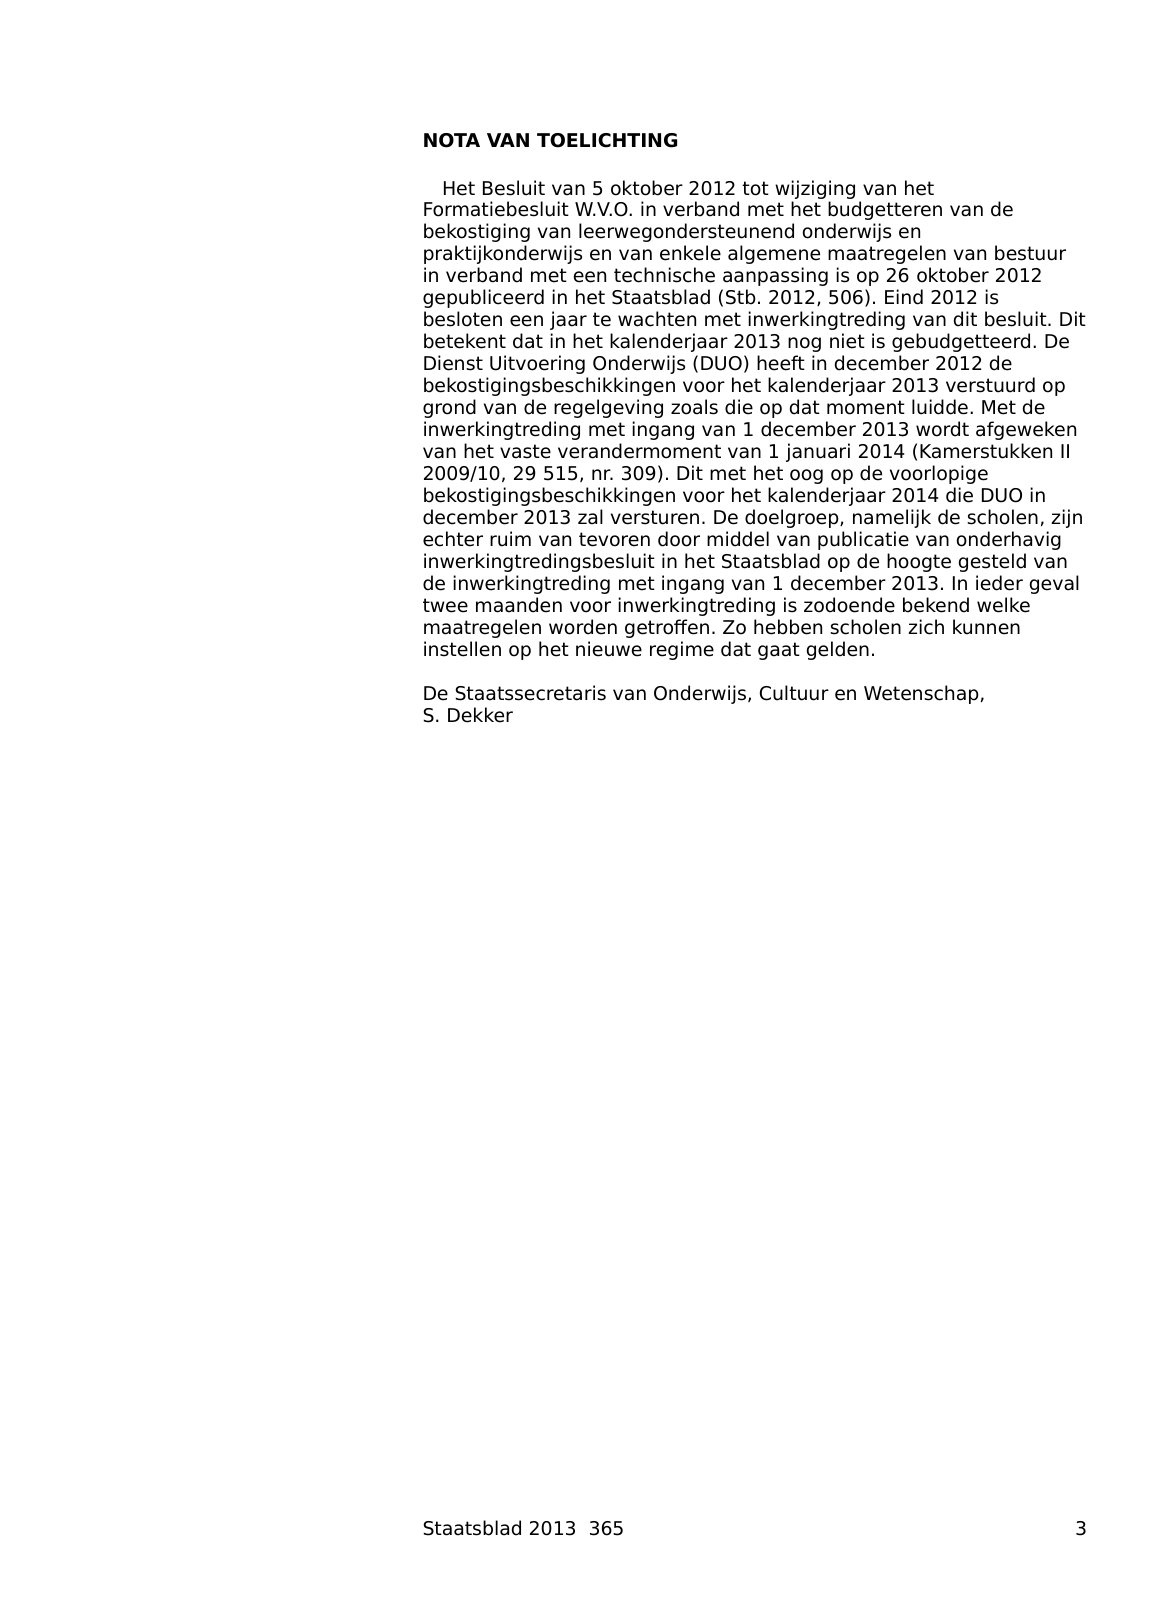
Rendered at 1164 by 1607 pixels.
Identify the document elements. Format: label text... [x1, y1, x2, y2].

text Het Besluit van 5 oktober 2012 tot wijziging van het Formatiebesluit W.V.O. in verband met het budgetteren van de bekostiging van leerwegondersteunend onderwijs en praktijkonderwijs en van enkele algemene maatregelen van bestuur in verband met een technische aanpassing is op 26 oktober 2012 gepubliceerd in het Staatsblad (Stb. 2012, 506). Eind 2012 is besloten een jaar te wachten met inwerkingtreding van dit besluit. Dit betekent dat in het kalenderjaar 2013 nog niet is gebudgetteerd. De Dienst Uitvoering Onderwijs (DUO) heeft in december 2012 de bekostigingsbeschikkingen voor het kalenderjaar 2013 verstuurd op grond van de regelgeving zoals die op dat moment luidde. Met de inwerkingtreding met ingang van 1 december 2013 wordt afgeweken van het vaste verandermoment van 1 januari 2014 (Kamerstukken II 2009/10, 29 515, nr. 309). Dit met het oog op de voorlopige bekostigingsbeschikkingen voor het kalenderjaar 2014 die DUO in december 2013 zal versturen. De doelgroep, namelijk de scholen, zijn echter ruim van tevoren door middel van publicatie van onderhavig inwerkingtredingsbesluit in het Staatsblad op de hoogte gesteld van de inwerkingtreding met ingang van 1 december 2013. In ieder geval twee maanden voor inwerkingtreding is zodoende bekend welke maatregelen worden getroffen. Zo hebben scholen zich kunnen instellen op het nieuwe regime dat gaat gelden. [422, 177, 1087, 661]
subtitle NOTA VAN TOELICHTING [422, 130, 1087, 152]
text De Staatssecretaris van Onderwijs, Cultuur en Wetenschap, S. Dekker [422, 683, 1087, 727]
